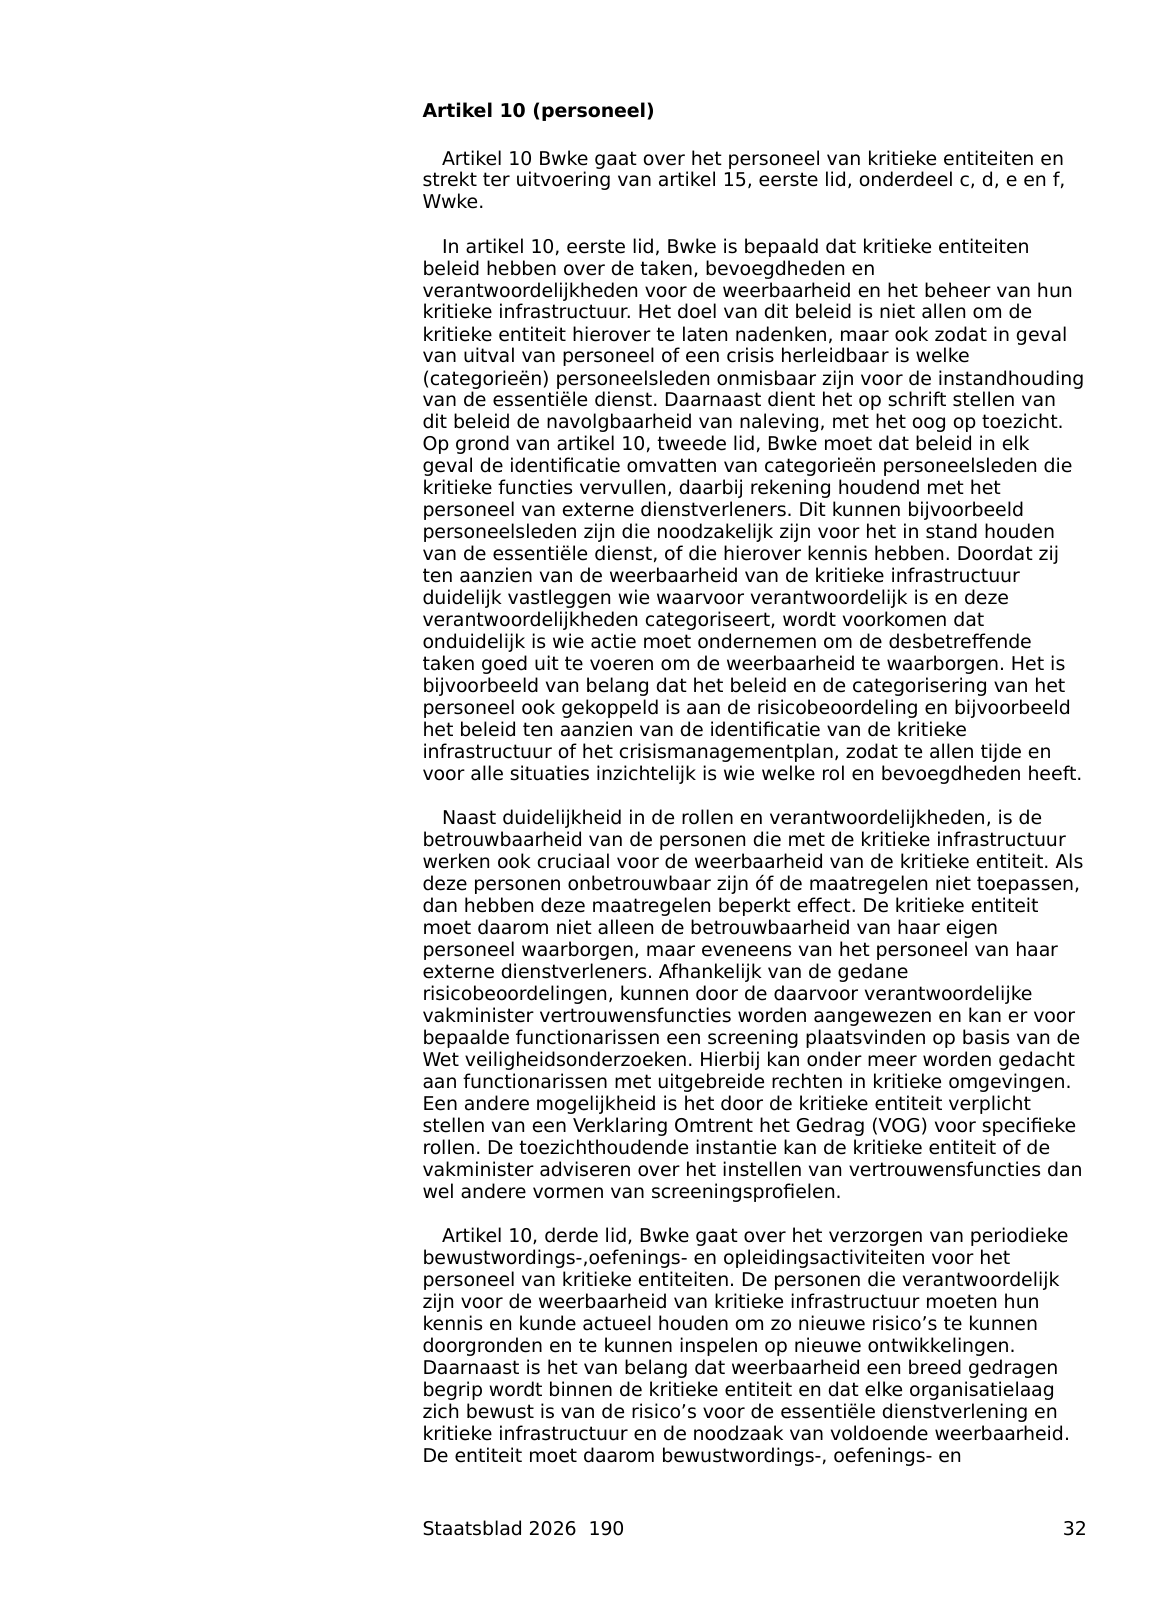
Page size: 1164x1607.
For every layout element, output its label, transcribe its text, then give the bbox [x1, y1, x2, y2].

text Naast duidelijkheid in de rollen en verantwoordelijkheden, is de betrouwbaarheid van de personen die met de kritieke infrastructuur werken ook cruciaal voor de weerbaarheid van de kritieke entiteit. Als deze personen onbetrouwbaar zijn óf de maatregelen niet toepassen, dan hebben deze maatregelen beperkt effect. De kritieke entiteit moet daarom niet alleen de betrouwbaarheid van haar eigen personeel waarborgen, maar eveneens van het personeel van haar externe dienstverleners. Afhankelijk van de gedane risicobeoordelingen, kunnen door de daarvoor verantwoordelijke vakminister vertrouwensfuncties worden aangewezen en kan er voor bepaalde functionarissen een screening plaatsvinden op basis van de Wet veiligheidsonderzoeken. Hierbij kan onder meer worden gedacht aan functionarissen met uitgebreide rechten in kritieke omgevingen. Een andere mogelijkheid is het door de kritieke entiteit verplicht stellen van een Verklaring Omtrent het Gedrag (VOG) voor specifieke rollen. De toezichthoudende instantie kan de kritieke entiteit of de vakminister adviseren over het instellen van vertrouwensfuncties dan wel andere vormen van screeningsprofielen. [422, 807, 1087, 1203]
text Artikel 10 Bwke gaat over het personeel van kritieke entiteiten en strekt ter uitvoering van artikel 15, eerste lid, onderdeel c, d, e en f, Wwke. [422, 147, 1087, 213]
subtitle Artikel 10 (personeel) [422, 100, 1087, 122]
text In artikel 10, eerste lid, Bwke is bepaald dat kritieke entiteiten beleid hebben over de taken, bevoegdheden en verantwoordelijkheden voor de weerbaarheid en het beheer van hun kritieke infrastructuur. Het doel van dit beleid is niet allen om de kritieke entiteit hierover te laten nadenken, maar ook zodat in geval van uitval van personeel of een crisis herleidbaar is welke (categorieën) personeelsleden onmisbaar zijn voor de instandhouding van de essentiële dienst. Daarnaast dient het op schrift stellen van dit beleid de navolgbaarheid van naleving, met het oog op toezicht. Op grond van artikel 10, tweede lid, Bwke moet dat beleid in elk geval de identificatie omvatten van categorieën personeelsleden die kritieke functies vervullen, daarbij rekening houdend met het personeel van externe dienstverleners. Dit kunnen bijvoorbeeld personeelsleden zijn die noodzakelijk zijn voor het in stand houden van de essentiële dienst, of die hierover kennis hebben. Doordat zij ten aanzien van de weerbaarheid van de kritieke infrastructuur duidelijk vastleggen wie waarvoor verantwoordelijk is en deze verantwoordelijkheden categoriseert, wordt voorkomen dat onduidelijk is wie actie moet ondernemen om de desbetreffende taken goed uit te voeren om de weerbaarheid te waarborgen. Het is bijvoorbeeld van belang dat het beleid en de categorisering van het personeel ook gekoppeld is aan de risicobeoordeling en bijvoorbeeld het beleid ten aanzien van de identificatie van de kritieke infrastructuur of het crisismanagementplan, zodat te allen tijde en voor alle situaties inzichtelijk is wie welke rol en bevoegdheden heeft. [422, 236, 1087, 785]
text Artikel 10, derde lid, Bwke gaat over het verzorgen van periodieke bewustwordings-,oefenings- en opleidingsactiviteiten voor het personeel van kritieke entiteiten. De personen die verantwoordelijk zijn voor de weerbaarheid van kritieke infrastructuur moeten hun kennis en kunde actueel houden om zo nieuwe risico’s te kunnen doorgronden en te kunnen inspelen op nieuwe ontwikkelingen. Daarnaast is het van belang dat weerbaarheid een breed gedragen begrip wordt binnen de kritieke entiteit en dat elke organisatielaag zich bewust is van de risico’s voor de essentiële dienstverlening en kritieke infrastructuur en de noodzaak van voldoende weerbaarheid. De entiteit moet daarom bewustwordings-, oefenings- en [422, 1225, 1087, 1467]
